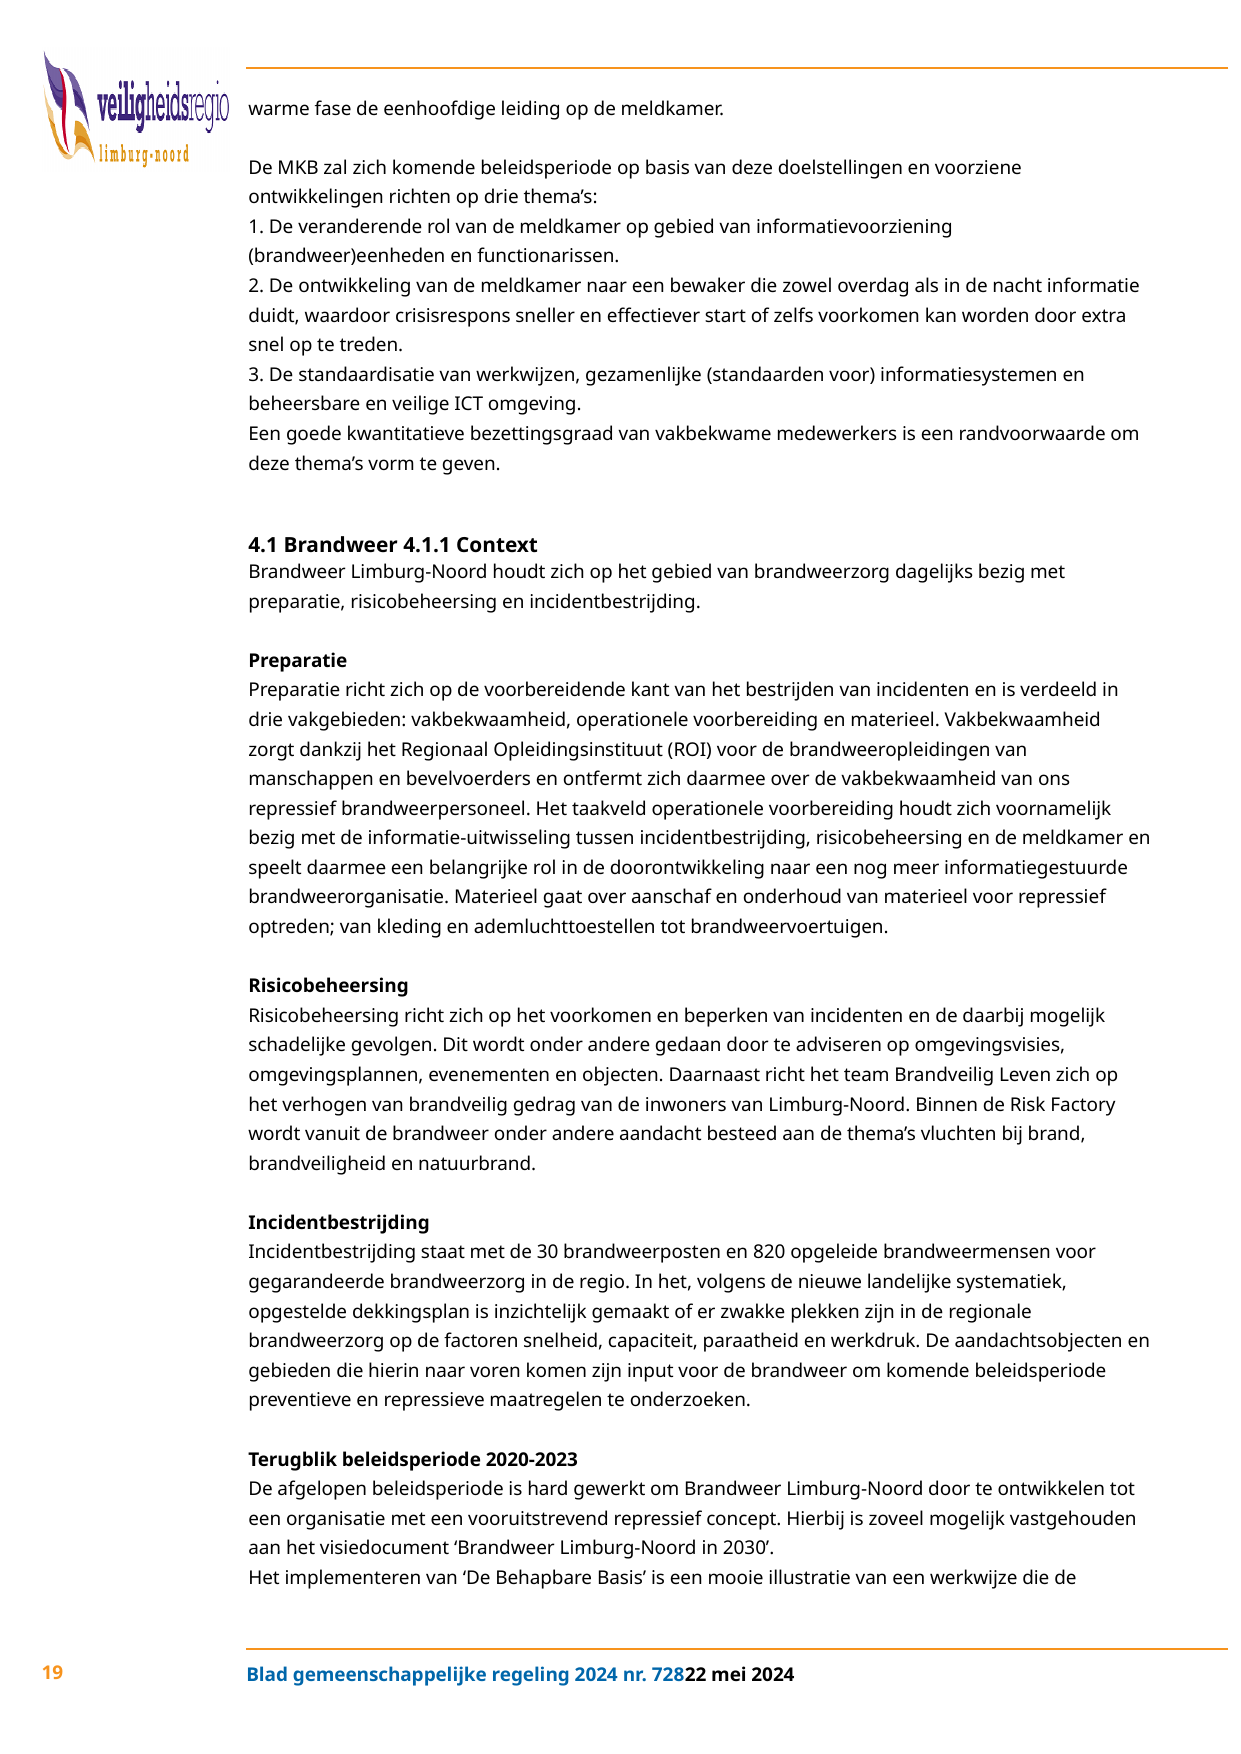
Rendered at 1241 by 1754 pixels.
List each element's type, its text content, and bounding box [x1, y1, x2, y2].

text Een goede kwantitatieve bezettingsgraad van vakbekwame medewerkers is een randvoorwaarde om deze thema’s vorm te geven. [248, 420, 1152, 476]
text De MKB zal zich komende beleidsperiode op basis van deze doelstellingen en voorziene ontwikkelingen richten op drie thema’s: [248, 154, 1152, 209]
text 3. De standaardisatie van werkwijzen, gezamenlijke (standaarden voor) informatiesystemen en beheersbare en veilige ICT omgeving. [248, 361, 1152, 416]
text Terugblik beleidsperiode 2020-2023 [248, 1446, 1152, 1471]
picture [41, 47, 231, 172]
text warme fase de eenhoofdige leiding op de meldkamer. [248, 95, 1152, 121]
text Risicobeheersing [248, 972, 1152, 998]
text Incidentbestrijding [248, 1209, 1152, 1235]
text Het implementeren van ‘De Behapbare Basis’ is een mooie illustratie van een werkwijze die de [248, 1564, 1152, 1590]
text 4.1 Brandweer 4.1.1 Context [248, 530, 1152, 558]
text Incidentbestrijding staat met de 30 brandweerposten en 820 opgeleide brandweermensen voor gegarandeerde brandweerzorg in de regio. In het, volgens de nieuwe landelijke systematiek, opgestelde dekkingsplan is inzichtelijk gemaakt of er zwakke plekken zijn in de regionale brandweerzorg op de factoren snelheid, capaciteit, paraatheid en werkdruk. De aandachtsobjecten en gebieden die hierin naar voren komen zijn input voor de brandweer om komende beleidsperiode preventieve en repressieve maatregelen te onderzoeken. [248, 1239, 1152, 1412]
text Preparatie [248, 647, 1152, 673]
text Brandweer Limburg-Noord houdt zich op het gebied van brandweerzorg dagelijks bezig met preparatie, risicobeheersing en incidentbestrijding. [248, 558, 1152, 613]
text De afgelopen beleidsperiode is hard gewerkt om Brandweer Limburg-Noord door te ontwikkelen tot een organisatie met een vooruitstrevend repressief concept. Hierbij is zoveel mogelijk vastgehouden aan het visiedocument ‘Brandweer Limburg-Noord in 2030’. [248, 1475, 1152, 1560]
text Risicobeheersing richt zich op het voorkomen en beperken van incidenten en de daarbij mogelijk schadelijke gevolgen. Dit wordt onder andere gedaan door te adviseren op omgevingsvisies, omgevingsplannen, evenementen en objecten. Daarnaast richt het team Brandveilig Leven zich op het verhogen van brandveilig gedrag van de inwoners van Limburg-Noord. Binnen de Risk Factory wordt vanuit de brandweer onder andere aandacht besteed aan de thema’s vluchten bij brand, brandveiligheid en natuurbrand. [248, 1002, 1152, 1176]
text 1. De veranderende rol van de meldkamer op gebied van informatievoorziening (brandweer)eenheden en functionarissen. [248, 213, 1152, 268]
text Preparatie richt zich op de voorbereidende kant van het bestrijden van incidenten en is verdeeld in drie vakgebieden: vakbekwaamheid, operationele voorbereiding en materieel. Vakbekwaamheid zorgt dankzij het Regionaal Opleidingsinstituut (ROI) voor de brandweeropleidingen van manschappen en bevelvoerders en ontfermt zich daarmee over de vakbekwaamheid van ons repressief brandweerpersoneel. Het taakveld operationele voorbereiding houdt zich voornamelijk bezig met de informatie-uitwisseling tussen incidentbestrijding, risicobeheersing en de meldkamer en speelt daarmee een belangrijke rol in de doorontwikkeling naar een nog meer informatiegestuurde brandweerorganisatie. Materieel gaat over aanschaf en onderhoud van materieel voor repressief optreden; van kleding en ademluchttoestellen tot brandweervoertuigen. [248, 677, 1152, 939]
text 2. De ontwikkeling van de meldkamer naar een bewaker die zowel overdag als in de nacht informatie duidt, waardoor crisisrespons sneller en effectiever start of zelfs voorkomen kan worden door extra snel op te treden. [248, 272, 1152, 357]
